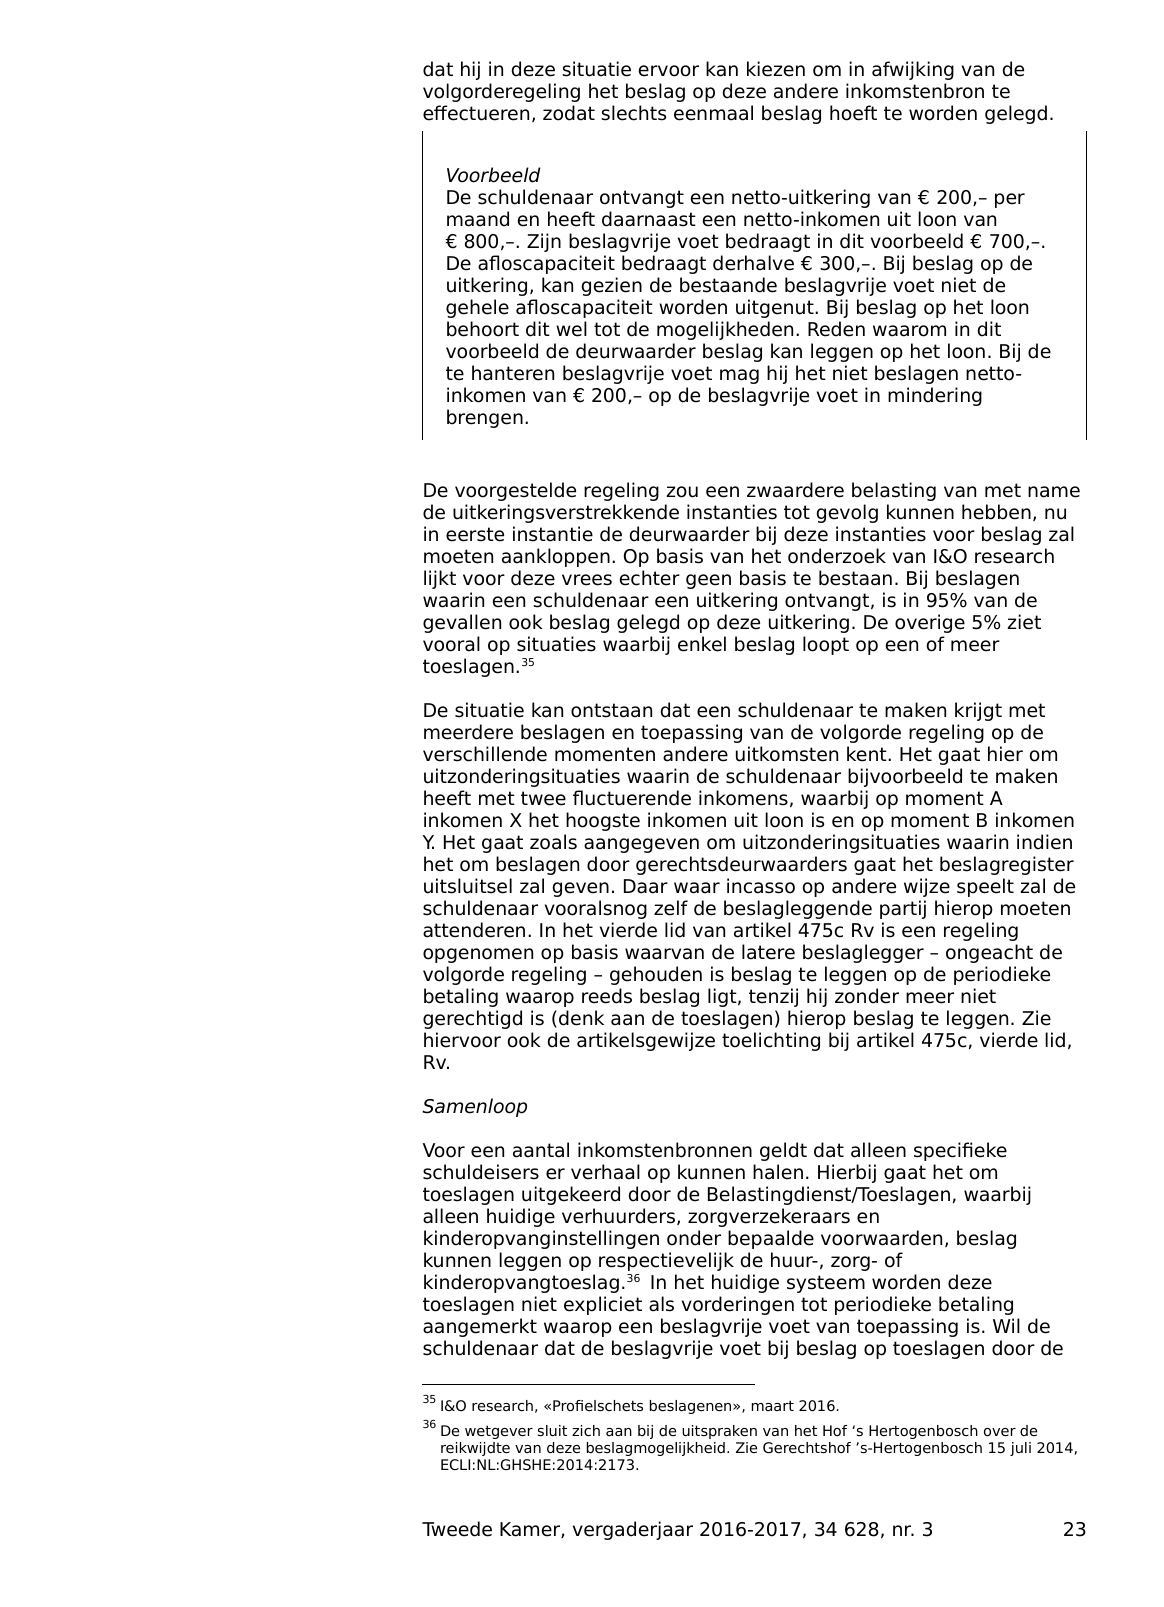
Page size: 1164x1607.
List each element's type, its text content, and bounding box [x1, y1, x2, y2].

subtitle Samenloop [422, 1096, 1087, 1118]
text De wetgever sluit zich aan bij de uitspraken van het Hof ‘s Hertogenbosch over de reikwijdte van deze beslagmogelijkheid. Zie Gerechtshof ’s-Hertogenbosch 15 juli 2014, ECLI:NL:GHSHE:2014:2173. [422, 1418, 1087, 1474]
text De situatie kan ontstaan dat een schuldenaar te maken krijgt met meerdere beslagen en toepassing van de volgorde regeling op de verschillende momenten andere uitkomsten kent. Het gaat hier om uitzonderingsituaties waarin de schuldenaar bijvoorbeeld te maken heeft met twee fluctuerende inkomens, waarbij op moment A inkomen X het hoogste inkomen uit loon is en op moment B inkomen Y. Het gaat zoals aangegeven om uitzonderingsituaties waarin indien het om beslagen door gerechtsdeurwaarders gaat het beslagregister uitsluitsel zal geven. Daar waar incasso op andere wijze speelt zal de schuldenaar vooralsnog zelf de beslagleggende partij hierop moeten attenderen. In het vierde lid van artikel 475c Rv is een regeling opgenomen op basis waarvan de latere beslaglegger – ongeacht de volgorde regeling – gehouden is beslag te leggen op de periodieke betaling waarop reeds beslag ligt, tenzij hij zonder meer niet gerechtigd is (denk aan de toeslagen) hierop beslag te leggen. Zie hiervoor ook de artikelsgewijze toelichting bij artikel 475c, vierde lid, Rv. [422, 700, 1087, 1074]
text Voor een aantal inkomstenbronnen geldt dat alleen specifieke schuldeisers er verhaal op kunnen halen. Hierbij gaat het om toeslagen uitgekeerd door de Belastingdienst/Toeslagen, waarbij alleen huidige verhuurders, zorgverzekeraars en kinderopvanginstellingen onder bepaalde voorwaarden, beslag kunnen leggen op respectievelijk de huur-, zorg- of kinderopvangtoeslag. In het huidige systeem worden deze toeslagen niet expliciet als vorderingen tot periodieke betaling aangemerkt waarop een beslagvrije voet van toepassing is. Wil de schuldenaar dat de beslagvrije voet bij beslag op toeslagen door de [422, 1140, 1087, 1360]
text I&O research, «Profielschets beslagenen», maart 2016. [422, 1393, 1087, 1416]
text De voorgestelde regeling zou een zwaardere belasting van met name de uitkeringsverstrekkende instanties tot gevolg kunnen hebben, nu in eerste instantie de deurwaarder bij deze instanties voor beslag zal moeten aankloppen. Op basis van het onderzoek van I&O research lijkt voor deze vrees echter geen basis te bestaan. Bij beslagen waarin een schuldenaar een uitkering ontvangt, is in 95% van de gevallen ook beslag gelegd op deze uitkering. De overige 5% ziet vooral op situaties waarbij enkel beslag loopt op een of meer toeslagen. [422, 480, 1087, 678]
text dat hij in deze situatie ervoor kan kiezen om in afwijking van de volgorderegeling het beslag op deze andere inkomstenbron te effectueren, zodat slechts eenmaal beslag hoeft te worden gelegd. [422, 59, 1087, 125]
table_header Voorbeeld De schuldenaar ontvangt een netto-uitkering van € 200,– per maand en heeft daarnaast een netto-inkomen uit loon van € 800,–. Zijn beslagvrije voet bedraagt in dit voorbeeld € 700,–. De afloscapaciteit bedraagt derhalve € 300,–. Bij beslag op de uitkering, kan gezien de bestaande beslagvrije voet niet de gehele afloscapaciteit worden uitgenut. Bij beslag op het loon behoort dit wel tot de mogelijkheden. Reden waarom in dit voorbeeld de deurwaarder beslag kan leggen op het loon. Bij de te hanteren beslagvrije voet mag hij het niet beslagen netto-inkomen van € 200,– op de beslagvrije voet in mindering brengen. [423, 131, 1086, 440]
